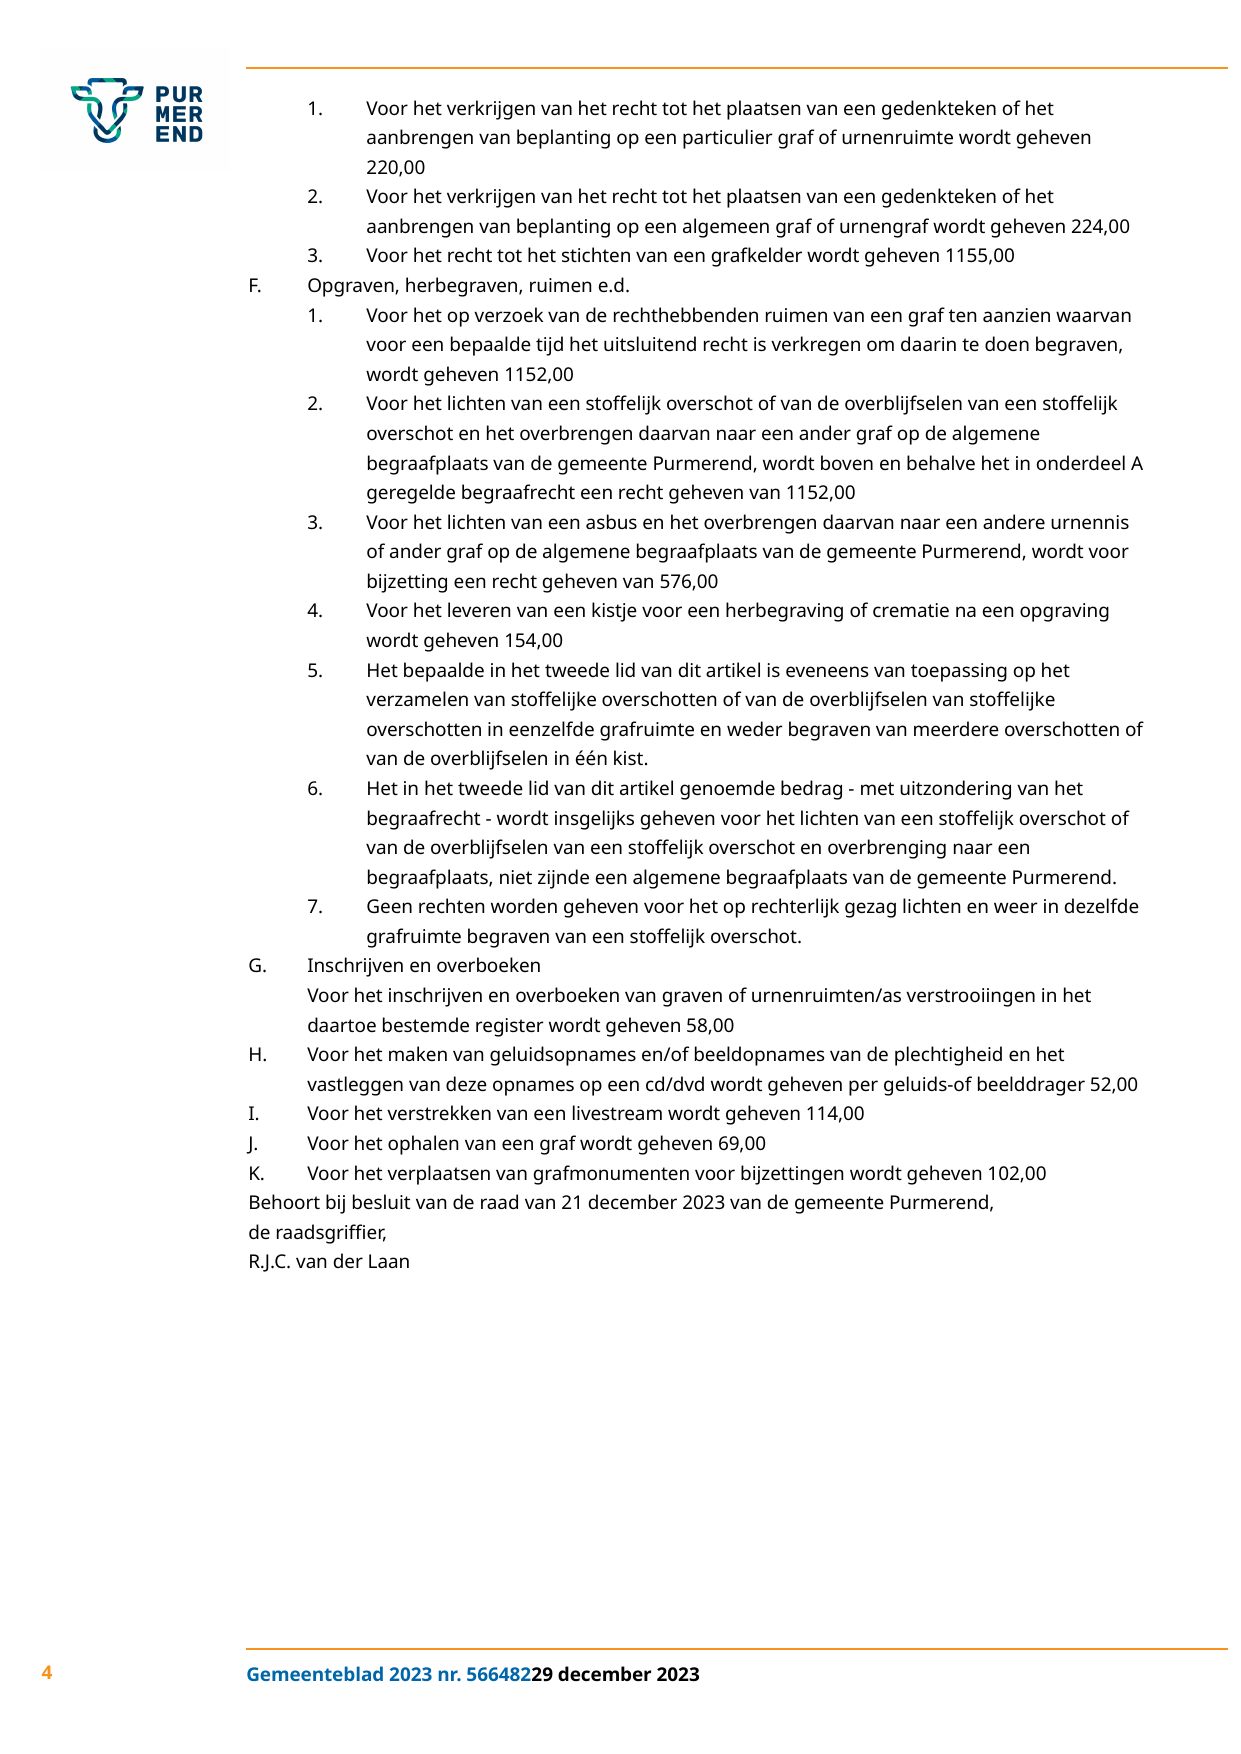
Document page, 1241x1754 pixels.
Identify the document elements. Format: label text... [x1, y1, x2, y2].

list Voor het lichten van een stoffelijk overschot of van de overblijfselen van een stoffelijk overschot en het overbrengen daarvan naar een ander graf op de algemene begraafplaats van de gemeente Purmerend, wordt boven en behalve het in onderdeel A geregelde begraafrecht een recht geheven van 1152,00 [307, 391, 1152, 505]
list Voor het inschrijven en overboeken van graven of urnenruimten/as verstrooiingen in het daartoe bestemde register wordt geheven 58,00 [248, 982, 1152, 1038]
list Het bepaalde in het tweede lid van dit artikel is eveneens van toepassing op het verzamelen van stoffelijke overschotten of van de overblijfselen van stoffelijke overschotten in eenzelfde grafruimte en weder begraven van meerdere overschotten of van de overblijfselen in één kist. [307, 657, 1152, 771]
list Voor het lichten van een asbus en het overbrengen daarvan naar een andere urnennis of ander graf op de algemene begraafplaats van de gemeente Purmerend, wordt voor bijzetting een recht geheven van 576,00 [307, 509, 1152, 594]
list Voor het op verzoek van de rechthebbenden ruimen van een graf ten aanzien waarvan voor een bepaalde tijd het uitsluitend recht is verkregen om daarin te doen begraven, wordt geheven 1152,00 [307, 302, 1152, 387]
text de raadsgriffier, [248, 1219, 1152, 1245]
list Voor het verplaatsen van grafmonumenten voor bijzettingen wordt geheven 102,00 [248, 1160, 1152, 1186]
list Voor het recht tot het stichten van een grafkelder wordt geheven 1155,00 [307, 243, 1152, 268]
list Voor het verkrijgen van het recht tot het plaatsen van een gedenkteken of het aanbrengen van beplanting op een particulier graf of urnenruimte wordt geheven 220,00 [307, 95, 1152, 180]
text Behoort bij besluit van de raad van 21 december 2023 van de gemeente Purmerend, [248, 1189, 1152, 1215]
list Voor het verkrijgen van het recht tot het plaatsen van een gedenkteken of het aanbrengen van beplanting op een algemeen graf of urnengraf wordt geheven 224,00 [307, 183, 1152, 239]
list Geen rechten worden geheven voor het op rechterlijk gezag lichten en weer in dezelfde grafruimte begraven van een stoffelijk overschot. [307, 893, 1152, 949]
picture [41, 47, 231, 172]
list Voor het verstrekken van een livestream wordt geheven 114,00 [248, 1101, 1152, 1126]
list Het in het tweede lid van dit artikel genoemde bedrag - met uitzondering van het begraafrecht - wordt insgelijks geheven voor het lichten van een stoffelijk overschot of van de overblijfselen van een stoffelijk overschot en overbrenging naar een begraafplaats, niet zijnde een algemene begraafplaats van de gemeente Purmerend. [307, 775, 1152, 890]
list Opgraven, herbegraven, ruimen e.d. [248, 272, 1152, 298]
list Voor het maken van geluidsopnames en/of beeldopnames van de plechtigheid en het vastleggen van deze opnames op een cd/dvd wordt geheven per geluids-of beelddrager 52,00 [248, 1041, 1152, 1097]
text R.J.C. van der Laan [248, 1248, 1152, 1274]
list Voor het leveren van een kistje voor een herbegraving of crematie na een opgraving wordt geheven 154,00 [307, 598, 1152, 653]
list Inschrijven en overboeken [248, 953, 1152, 978]
list Voor het ophalen van een graf wordt geheven 69,00 [248, 1130, 1152, 1156]
